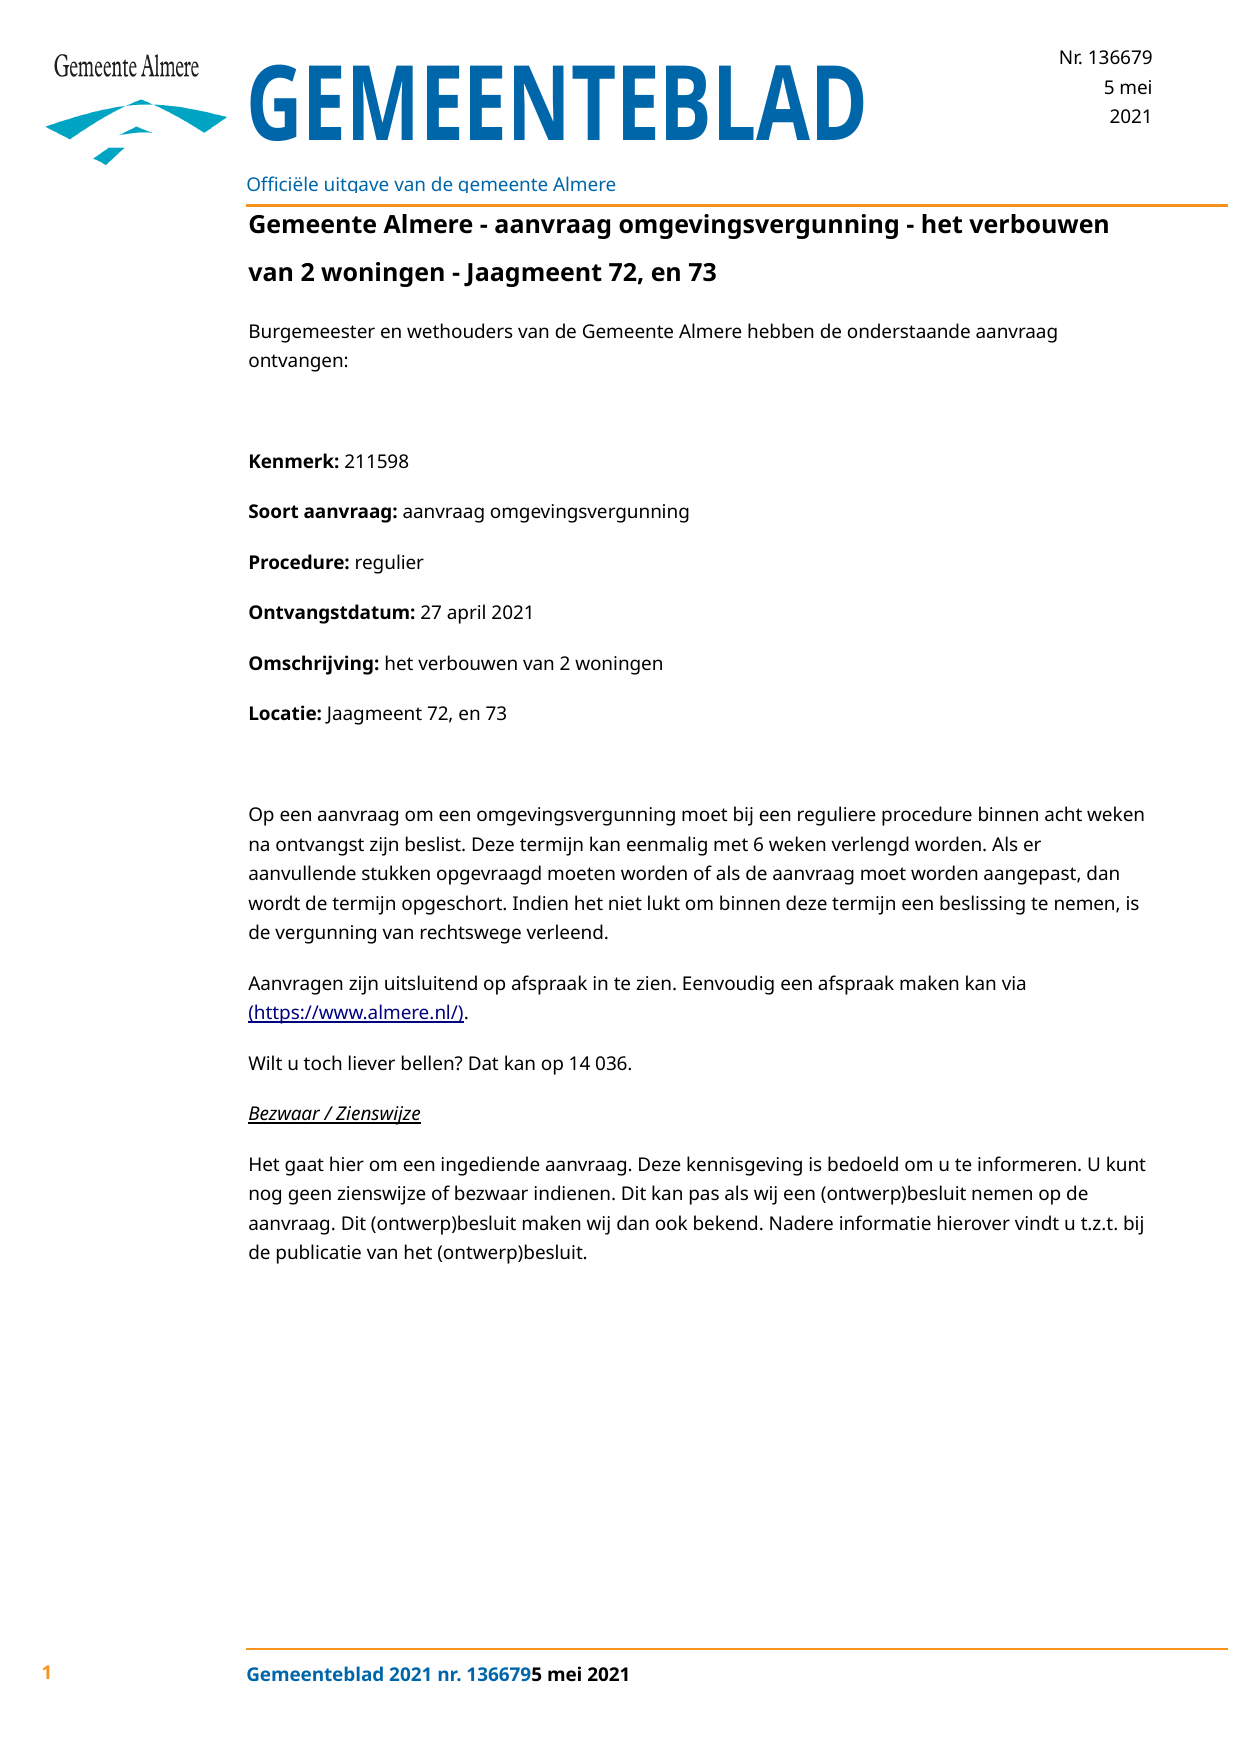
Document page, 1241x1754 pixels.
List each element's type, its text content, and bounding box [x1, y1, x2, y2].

text Ontvangstdatum: 27 april 2021 [248, 599, 1152, 625]
text Gemeente Almere - aanvraag omgevingsvergunning - het verbouwen van 2 woningen - Jaagmeent 72, en 73 [248, 207, 1152, 288]
text Procedure: regulier [248, 549, 1152, 575]
text Op een aanvraag om een omgevingsvergunning moet bij een reguliere procedure binnen acht weken na ontvangst zijn beslist. Deze termijn kan eenmalig met 6 weken verlengd worden. Als er aanvullende stukken opgevraagd moeten worden of als de aanvraag moet worden aangepast, dan wordt de termijn opgeschort. Indien het niet lukt om binnen deze termijn een beslissing te nemen, is de vergunning van rechtswege verleend. [248, 801, 1152, 945]
text Soort aanvraag: aanvraag omgevingsvergunning [248, 499, 1152, 524]
text Aanvragen zijn uitsluitend op afspraak in te zien. Eenvoudig een afspraak maken kan via (https://www.almere.nl/). [248, 970, 1152, 1025]
text Kenmerk: 211598 [248, 448, 1152, 474]
text Omschrijving: het verbouwen van 2 woningen [248, 650, 1152, 676]
text Burgemeester en wethouders van de Gemeente Almere hebben de onderstaande aanvraag ontvangen: [248, 318, 1152, 373]
text Bezwaar / Zienswijze [248, 1100, 1152, 1126]
text Wilt u toch liever bellen? Dat kan op 14 036. [248, 1050, 1152, 1076]
text Het gaat hier om een ingediende aanvraag. Deze kennisgeving is bedoeld om u te informeren. U kunt nog geen zienswijze of bezwaar indienen. Dit kan pas als wij een (ontwerp)besluit nemen op de aanvraag. Dit (ontwerp)besluit maken wij dan ook bekend. Nadere informatie hierover vindt u t.z.t. bij de publicatie van het (ontwerp)besluit. [248, 1151, 1152, 1265]
picture [41, 47, 231, 172]
text Locatie: Jaagmeent 72, en 73 [248, 700, 1152, 726]
